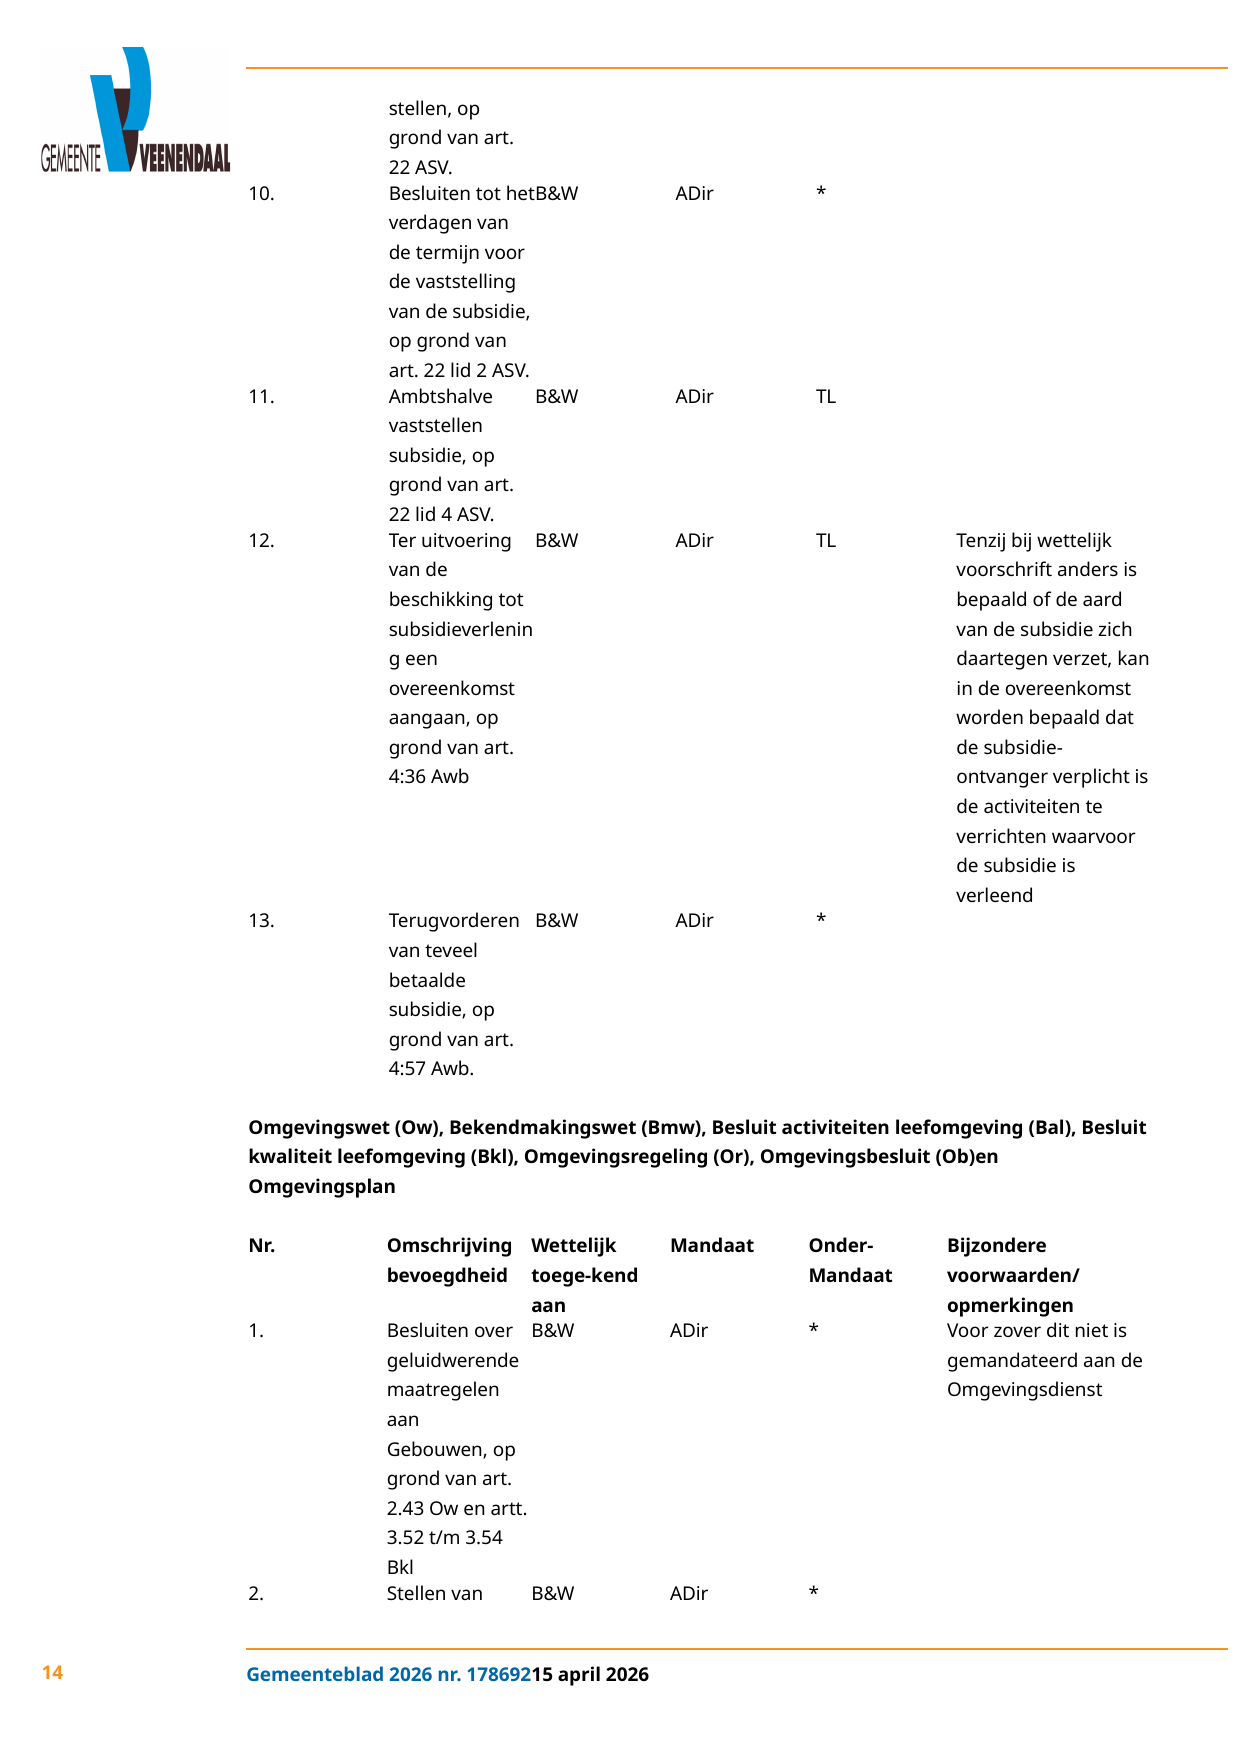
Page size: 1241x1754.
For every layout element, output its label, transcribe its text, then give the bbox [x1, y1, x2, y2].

table_cell 1. [248, 1318, 387, 1580]
table_cell Ter uitvoering van de beschikking tot subsidieverlening een overeenkomst aangaan, op grond van art. 4:36 Awb [389, 527, 535, 908]
table_cell * [808, 1318, 947, 1580]
table_cell Stellen van [387, 1580, 531, 1606]
picture [123, 47, 231, 172]
table_cell 2. [248, 1580, 387, 1606]
table_header Bijzondere voorwaarden/ opmerkingen [947, 1233, 1152, 1317]
table_cell B&W [535, 908, 675, 1081]
table_cell 10. [248, 180, 388, 383]
text Omgevingswet (Ow), Bekendmakingswet (Bmw), Besluit activiteiten leefomgeving (Bal), Besluit kwaliteit leefomgeving (Bkl), Omgevingsregeling (Or), Omgevingsbesluit (Ob)en Omgevingsplan [248, 1114, 1152, 1199]
table_cell * [808, 1580, 947, 1606]
table_cell ADir [675, 383, 816, 527]
table_cell 13. [248, 908, 388, 1081]
table_cell [947, 1580, 1152, 1606]
table_cell [956, 383, 1152, 527]
table_cell B&W [535, 180, 675, 383]
table_header Nr. [248, 1233, 387, 1317]
table_header Wettelijk toege-kend aan [531, 1233, 670, 1317]
table_cell Besluiten tot het verdagen van de termijn voor de vaststelling van de subsidie, op grond van art. 22 lid 2 ASV. [389, 180, 535, 383]
table_cell Tenzij bij wettelijk voorschrift anders is bepaald of de aard van de subsidie zich daartegen verzet, kan in de overeenkomst worden bepaald dat de subsidie-ontvanger verplicht is de activiteiten te verrichten waarvoor de subsidie is verleend [956, 527, 1152, 908]
table_cell ADir [675, 908, 816, 1081]
table_header Mandaat [670, 1233, 808, 1317]
table_header Omschrijving bevoegdheid [387, 1233, 531, 1317]
table_cell TL [816, 383, 956, 527]
table_cell * [816, 908, 956, 1081]
table_cell ADir [670, 1318, 808, 1580]
table_cell Terugvorderen van teveel betaalde subsidie, op grond van art. 4:57 Awb. [389, 908, 535, 1081]
table_cell B&W [535, 383, 675, 527]
table_cell Ambtshalve vaststellen subsidie, op grond van art. 22 lid 4 ASV. [389, 383, 535, 527]
table_cell [956, 908, 1152, 1081]
table_cell 11. [248, 383, 388, 527]
table_cell [675, 95, 816, 180]
table_cell [956, 95, 1152, 180]
table_cell 12. [248, 527, 388, 908]
table_cell [248, 95, 388, 180]
table_cell Voor zover dit niet is gemandateerd aan de Omgevingsdienst [947, 1318, 1152, 1580]
table_cell [535, 95, 675, 180]
table_cell B&W [531, 1580, 670, 1606]
table_cell ADir [670, 1580, 808, 1606]
table_cell * [816, 180, 956, 383]
table_cell B&W [535, 527, 675, 908]
table_cell stellen, op grond van art. 22 ASV. [389, 95, 535, 180]
table_cell ADir [675, 180, 816, 383]
table_header Onder- Mandaat [808, 1233, 947, 1317]
table_cell TL [816, 527, 956, 908]
table_cell [816, 95, 956, 180]
picture [41, 47, 130, 172]
table_cell [956, 180, 1152, 383]
table_cell B&W [531, 1318, 670, 1580]
table_cell Besluiten over geluidwerende maatregelen aan Gebouwen, op grond van art. 2.43 Ow en artt. 3.52 t/m 3.54 Bkl [387, 1318, 531, 1580]
table_cell ADir [675, 527, 816, 908]
